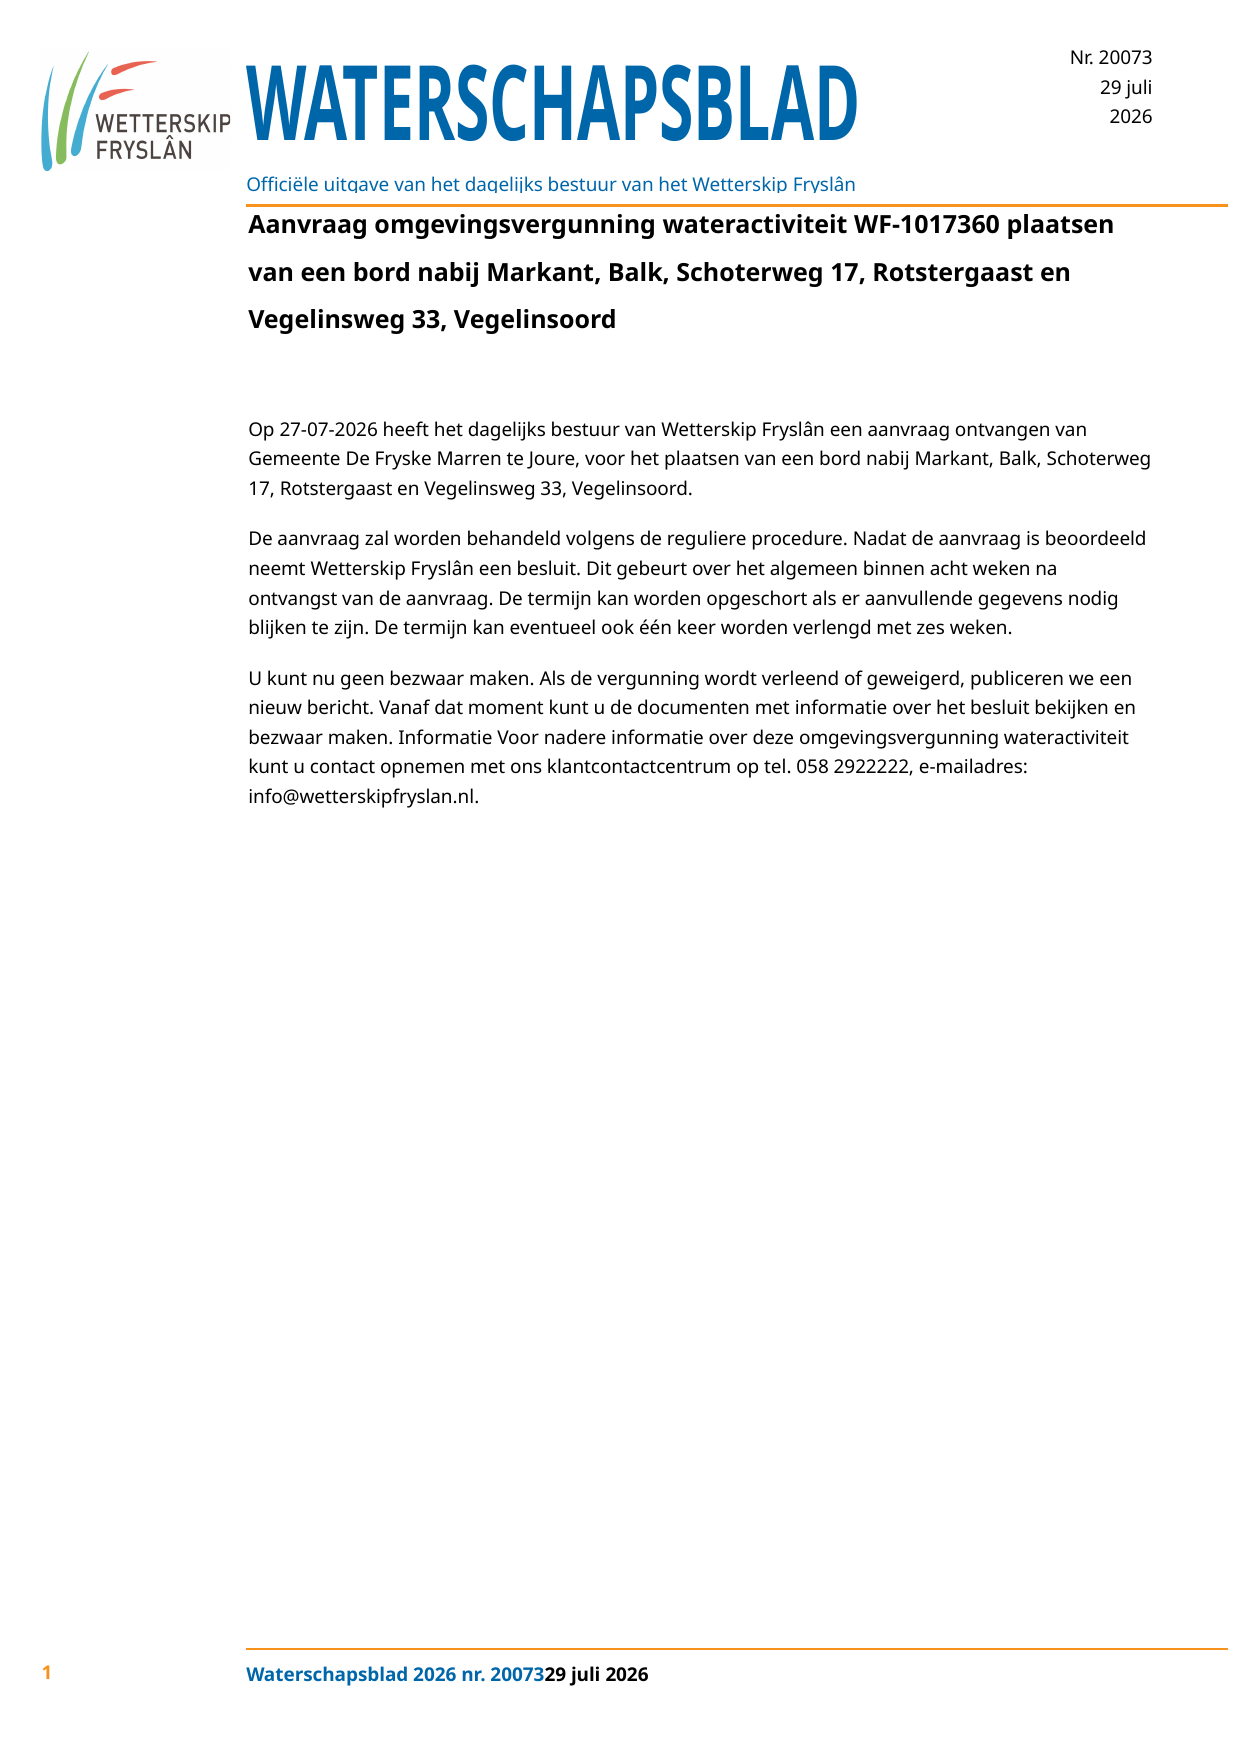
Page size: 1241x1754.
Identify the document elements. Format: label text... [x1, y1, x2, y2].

text De aanvraag zal worden behandeld volgens de reguliere procedure. Nadat de aanvraag is beoordeeld neemt Wetterskip Fryslân een besluit. Dit gebeurt over het algemeen binnen acht weken na ontvangst van de aanvraag. De termijn kan worden opgeschort als er aanvullende gegevens nodig blijken te zijn. De termijn kan eventueel ook één keer worden verlengd met zes weken. [248, 526, 1152, 640]
text U kunt nu geen bezwaar maken. Als de vergunning wordt verleend of geweigerd, publiceren we een nieuw bericht. Vanaf dat moment kunt u de documenten met informatie over het besluit bekijken en bezwaar maken. Informatie Voor nadere informatie over deze omgevingsvergunning wateractiviteit kunt u contact opnemen met ons klantcontactcentrum op tel. 058 2922222, e-mailadres: info@wetterskipfryslan.nl. [248, 665, 1152, 809]
picture [41, 47, 231, 172]
text Op 27-07-2026 heeft het dagelijks bestuur van Wetterskip Fryslân een aanvraag ontvangen van Gemeente De Fryske Marren te Joure, voor het plaatsen van een bord nabij Markant, Balk, Schoterweg 17, Rotstergaast en Vegelinsweg 33, Vegelinsoord. [248, 416, 1152, 501]
text Aanvraag omgevingsvergunning wateractiviteit WF-1017360 plaatsen van een bord nabij Markant, Balk, Schoterweg 17, Rotstergaast en Vegelinsweg 33, Vegelinsoord [248, 207, 1152, 336]
